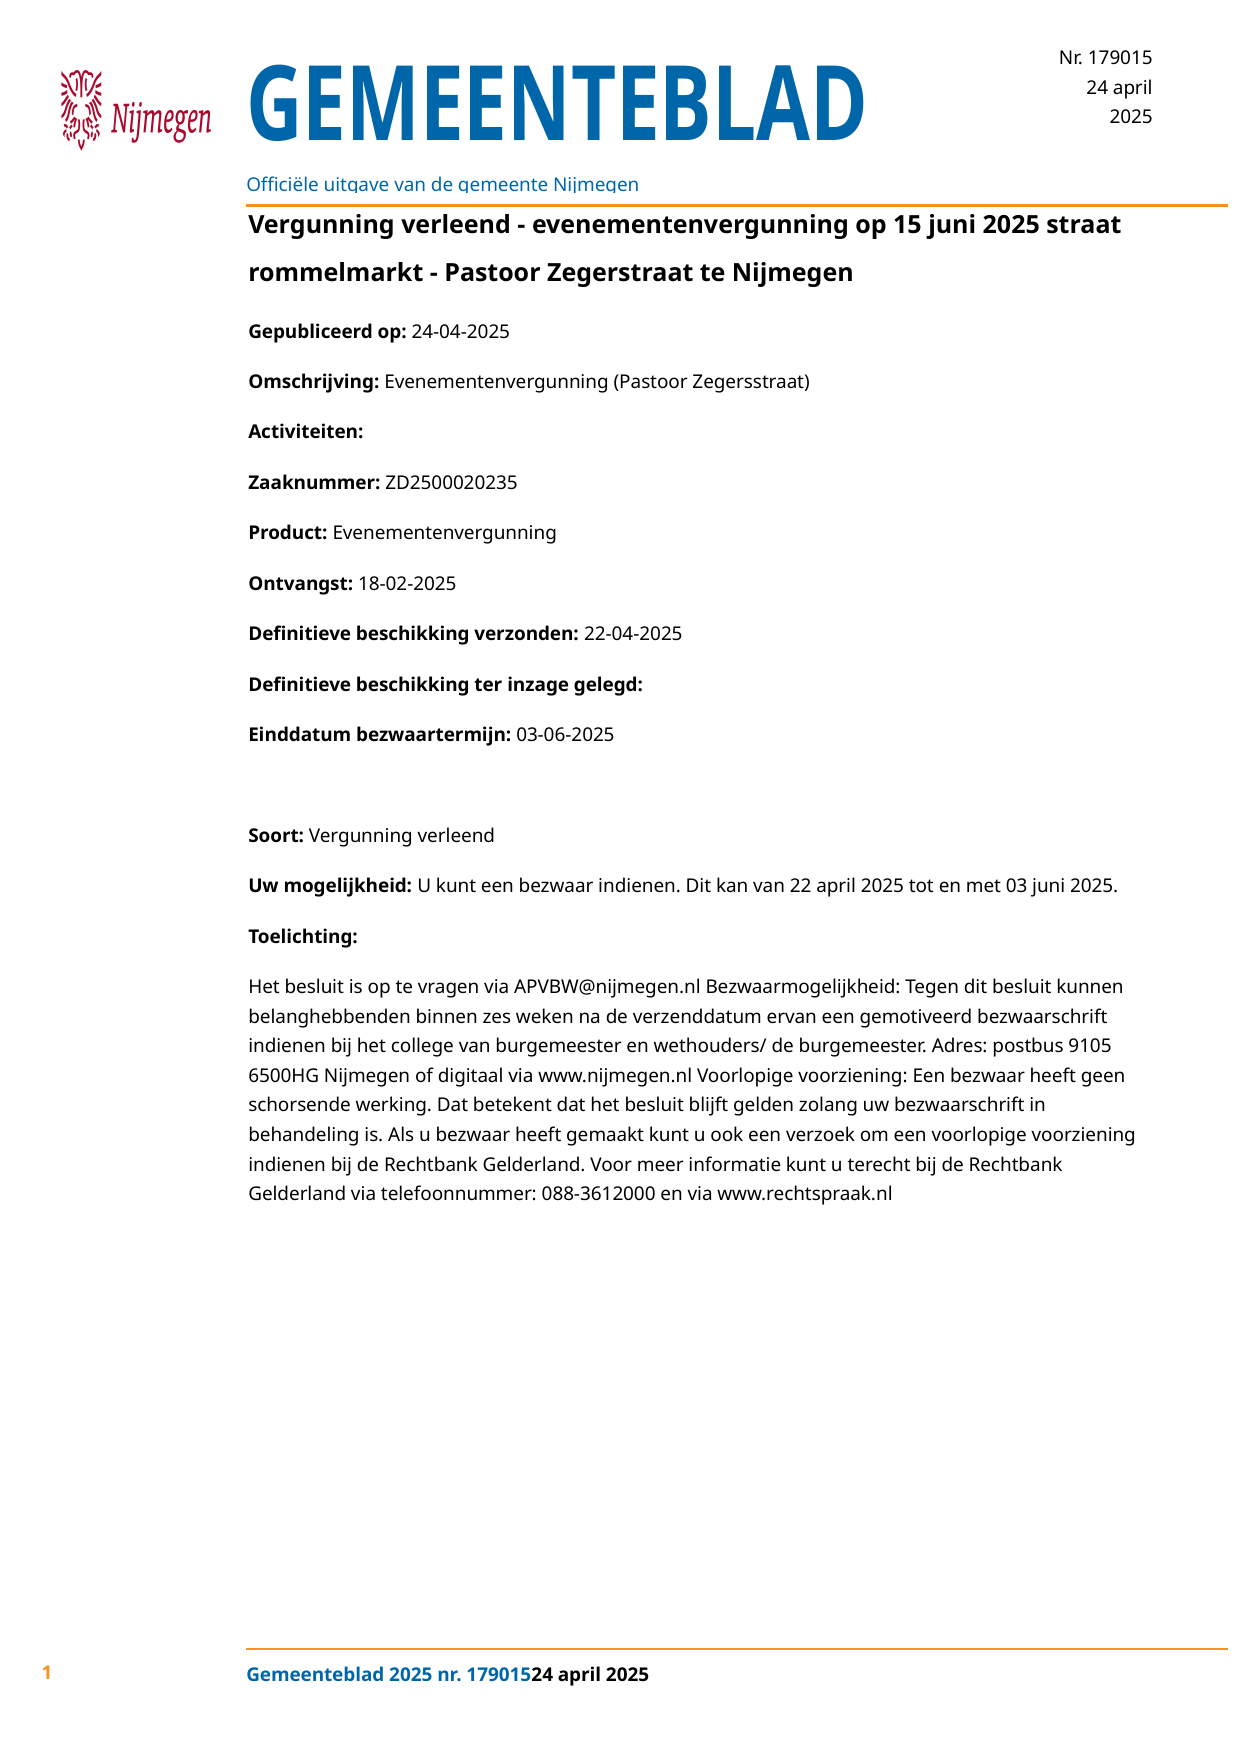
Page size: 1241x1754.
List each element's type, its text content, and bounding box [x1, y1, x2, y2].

text Toelichting: [248, 923, 1152, 949]
text Definitieve beschikking verzonden: 22-04-2025 [248, 620, 1152, 646]
text Zaaknummer: ZD2500020235 [248, 469, 1152, 495]
text Vergunning verleend - evenementenvergunning op 15 juni 2025 straat rommelmarkt - Pastoor Zegerstraat te Nijmegen [248, 207, 1152, 288]
text Soort: Vergunning verleend [248, 822, 1152, 848]
text Omschrijving: Evenementenvergunning (Pastoor Zegersstraat) [248, 368, 1152, 394]
text Einddatum bezwaartermijn: 03-06-2025 [248, 721, 1152, 747]
picture [41, 47, 231, 172]
text Het besluit is op te vragen via APVBW@nijmegen.nl Bezwaarmogelijkheid: Tegen dit besluit kunnen belanghebbenden binnen zes weken na de verzenddatum ervan een gemotiveerd bezwaarschrift indienen bij het college van burgemeester en wethouders/ de burgemeester. Adres: postbus 9105 6500HG Nijmegen of digitaal via www.nijmegen.nl Voorlopige voorziening: Een bezwaar heeft geen schorsende werking. Dat betekent dat het besluit blijft gelden zolang uw bezwaarschrift in behandeling is. Als u bezwaar heeft gemaakt kunt u ook een verzoek om een voorlopige voorziening indienen bij de Rechtbank Gelderland. Voor meer informatie kunt u terecht bij de Rechtbank Gelderland via telefoonnummer: 088-3612000 en via www.rechtspraak.nl [248, 973, 1152, 1206]
text Uw mogelijkheid: U kunt een bezwaar indienen. Dit kan van 22 april 2025 tot en met 03 juni 2025. [248, 872, 1152, 898]
text Gepubliceerd op: 24-04-2025 [248, 318, 1152, 344]
text Definitieve beschikking ter inzage gelegd: [248, 671, 1152, 697]
text Ontvangst: 18-02-2025 [248, 570, 1152, 596]
text Product: Evenementenvergunning [248, 519, 1152, 545]
text Activiteiten: [248, 419, 1152, 444]
